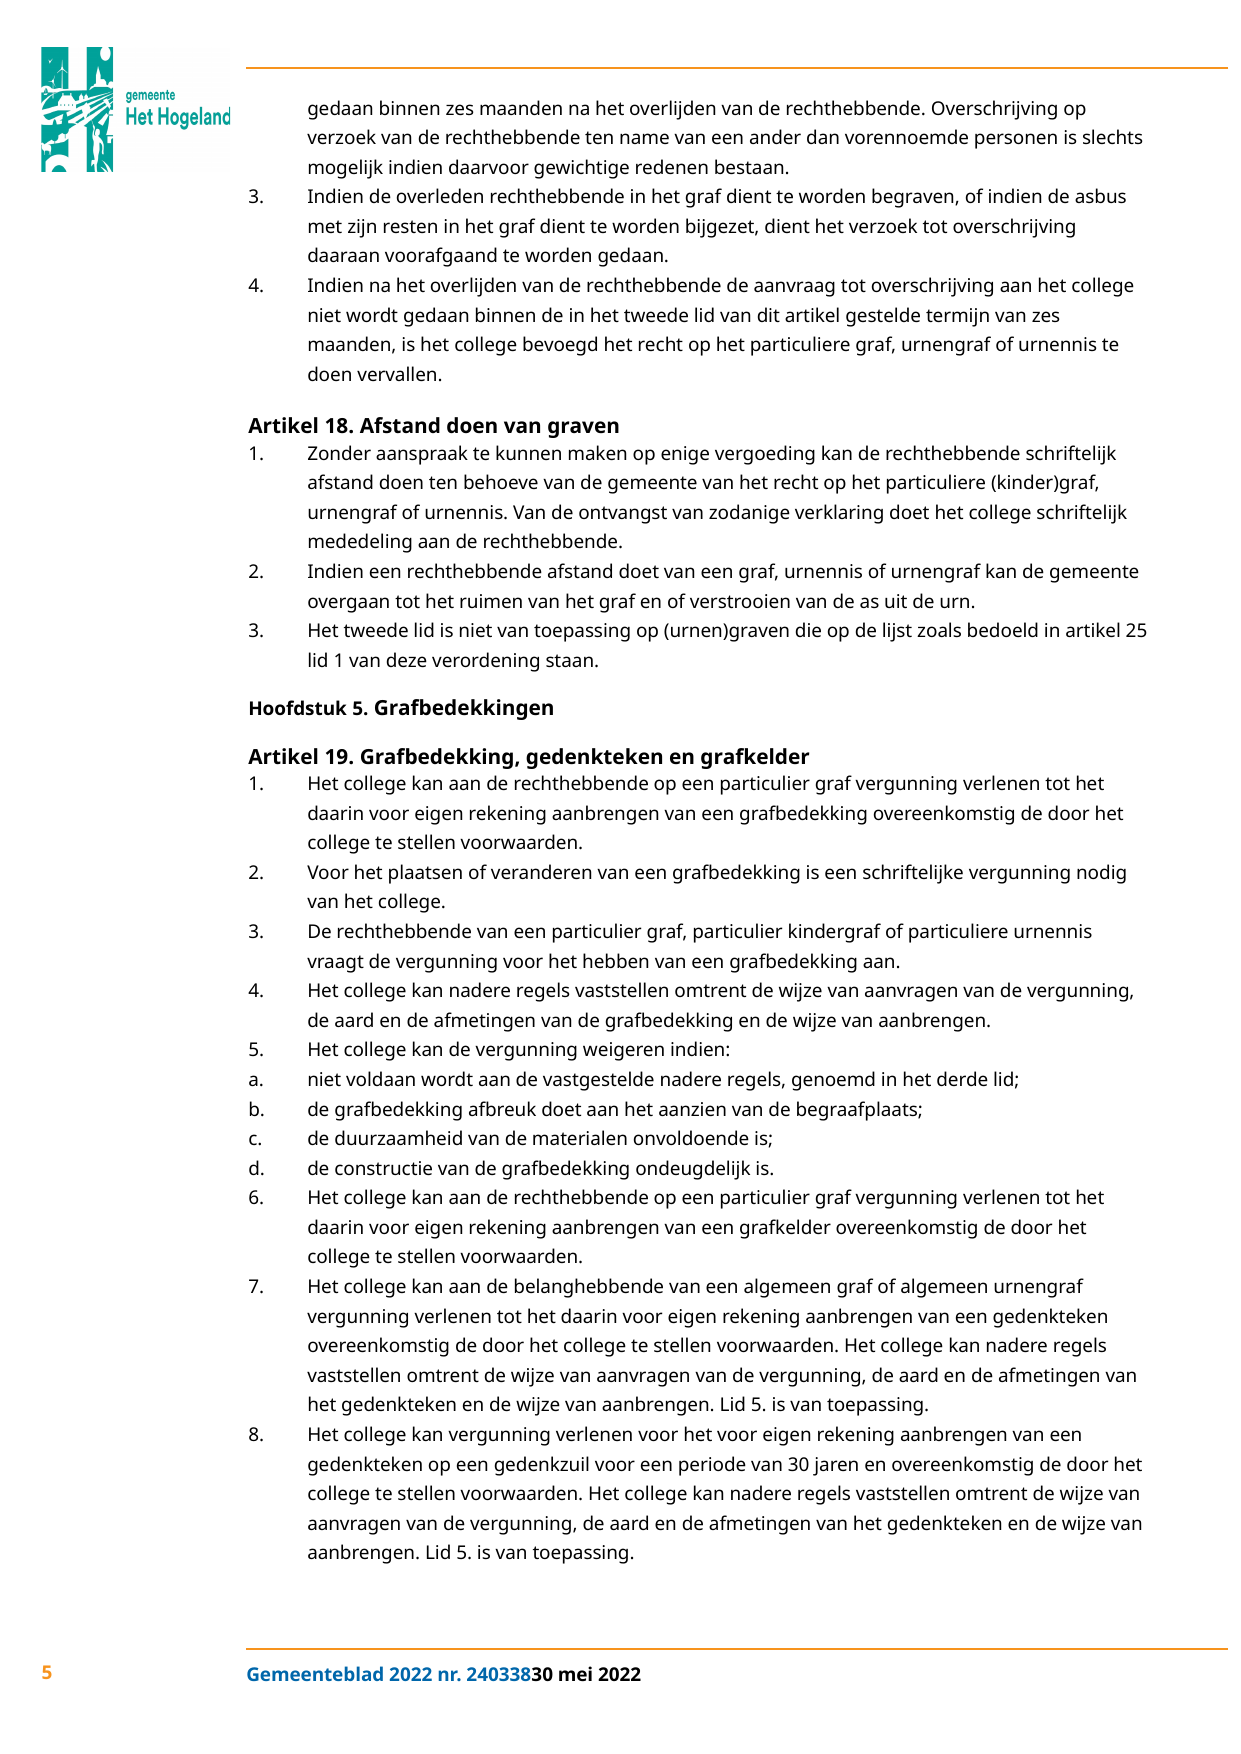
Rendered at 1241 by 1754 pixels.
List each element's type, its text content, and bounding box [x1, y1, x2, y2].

list de grafbedekking afbreuk doet aan het aanzien van de begraafplaats; [248, 1096, 1152, 1121]
list Het tweede lid is niet van toepassing op (urnen)graven die op de lijst zoals bedoeld in artikel 25 lid 1 van deze verordening staan. [248, 617, 1152, 673]
list Het college kan de vergunning weigeren indien: [248, 1037, 1152, 1062]
list Het college kan nadere regels vaststellen omtrent de wijze van aanvragen van de vergunning, de aard en de afmetingen van de grafbedekking en de wijze van aanbrengen. [248, 977, 1152, 1033]
list Indien een rechthebbende afstand doet van een graf, urnennis of urnengraf kan de gemeente overgaan tot het ruimen van het graf en of verstrooien van de as uit de urn. [248, 558, 1152, 613]
list Het college kan aan de rechthebbende op een particulier graf vergunning verlenen tot het daarin voor eigen rekening aanbrengen van een grafkelder overeenkomstig de door het college te stellen voorwaarden. [248, 1184, 1152, 1269]
list gedaan binnen zes maanden na het overlijden van de rechthebbende. Overschrijving op verzoek van de rechthebbende ten name van een ander dan vorennoemde personen is slechts mogelijk indien daarvoor gewichtige redenen bestaan. [248, 95, 1152, 180]
text Artikel 19. Grafbedekking, gedenkteken en grafkelder [248, 742, 1152, 770]
list Het college kan vergunning verlenen voor het voor eigen rekening aanbrengen van een gedenkteken op een gedenkzuil voor een periode van 30 jaren en overeenkomstig de door het college te stellen voorwaarden. Het college kan nadere regels vaststellen omtrent de wijze van aanvragen van de vergunning, de aard en de afmetingen van het gedenkteken en de wijze van aanbrengen. Lid 5. is van toepassing. [248, 1421, 1152, 1565]
list de duurzaamheid van de materialen onvoldoende is; [248, 1125, 1152, 1151]
list Indien de overleden rechthebbende in het graf dient te worden begraven, of indien de asbus met zijn resten in het graf dient te worden bijgezet, dient het verzoek tot overschrijving daaraan voorafgaand te worden gedaan. [248, 183, 1152, 268]
text Hoofdstuk 5. Grafbedekkingen [248, 693, 1152, 721]
list De rechthebbende van een particulier graf, particulier kindergraf of particuliere urnennis vraagt de vergunning voor het hebben van een grafbedekking aan. [248, 918, 1152, 973]
list niet voldaan wordt aan de vastgestelde nadere regels, genoemd in het derde lid; [248, 1066, 1152, 1092]
picture [41, 47, 231, 172]
list Het college kan aan de rechthebbende op een particulier graf vergunning verlenen tot het daarin voor eigen rekening aanbrengen van een grafbedekking overeenkomstig de door het college te stellen voorwaarden. [248, 770, 1152, 855]
list Voor het plaatsen of veranderen van een grafbedekking is een schriftelijke vergunning nodig van het college. [248, 859, 1152, 914]
list Zonder aanspraak te kunnen maken op enige vergoeding kan de rechthebbende schriftelijk afstand doen ten behoeve van de gemeente van het recht op het particuliere (kinder)graf, urnengraf of urnennis. Van de ontvangst van zodanige verklaring doet het college schriftelijk mededeling aan de rechthebbende. [248, 440, 1152, 554]
list de constructie van de grafbedekking ondeugdelijk is. [248, 1155, 1152, 1181]
list Indien na het overlijden van de rechthebbende de aanvraag tot overschrijving aan het college niet wordt gedaan binnen de in het tweede lid van dit artikel gestelde termijn van zes maanden, is het college bevoegd het recht op het particuliere graf, urnengraf of urnennis te doen vervallen. [248, 272, 1152, 387]
list Het college kan aan de belanghebbende van een algemeen graf of algemeen urnengraf vergunning verlenen tot het daarin voor eigen rekening aanbrengen van een gedenkteken overeenkomstig de door het college te stellen voorwaarden. Het college kan nadere regels vaststellen omtrent de wijze van aanvragen van de vergunning, de aard en de afmetingen van het gedenkteken en de wijze van aanbrengen. Lid 5. is van toepassing. [248, 1273, 1152, 1417]
text Artikel 18. Afstand doen van graven [248, 411, 1152, 440]
